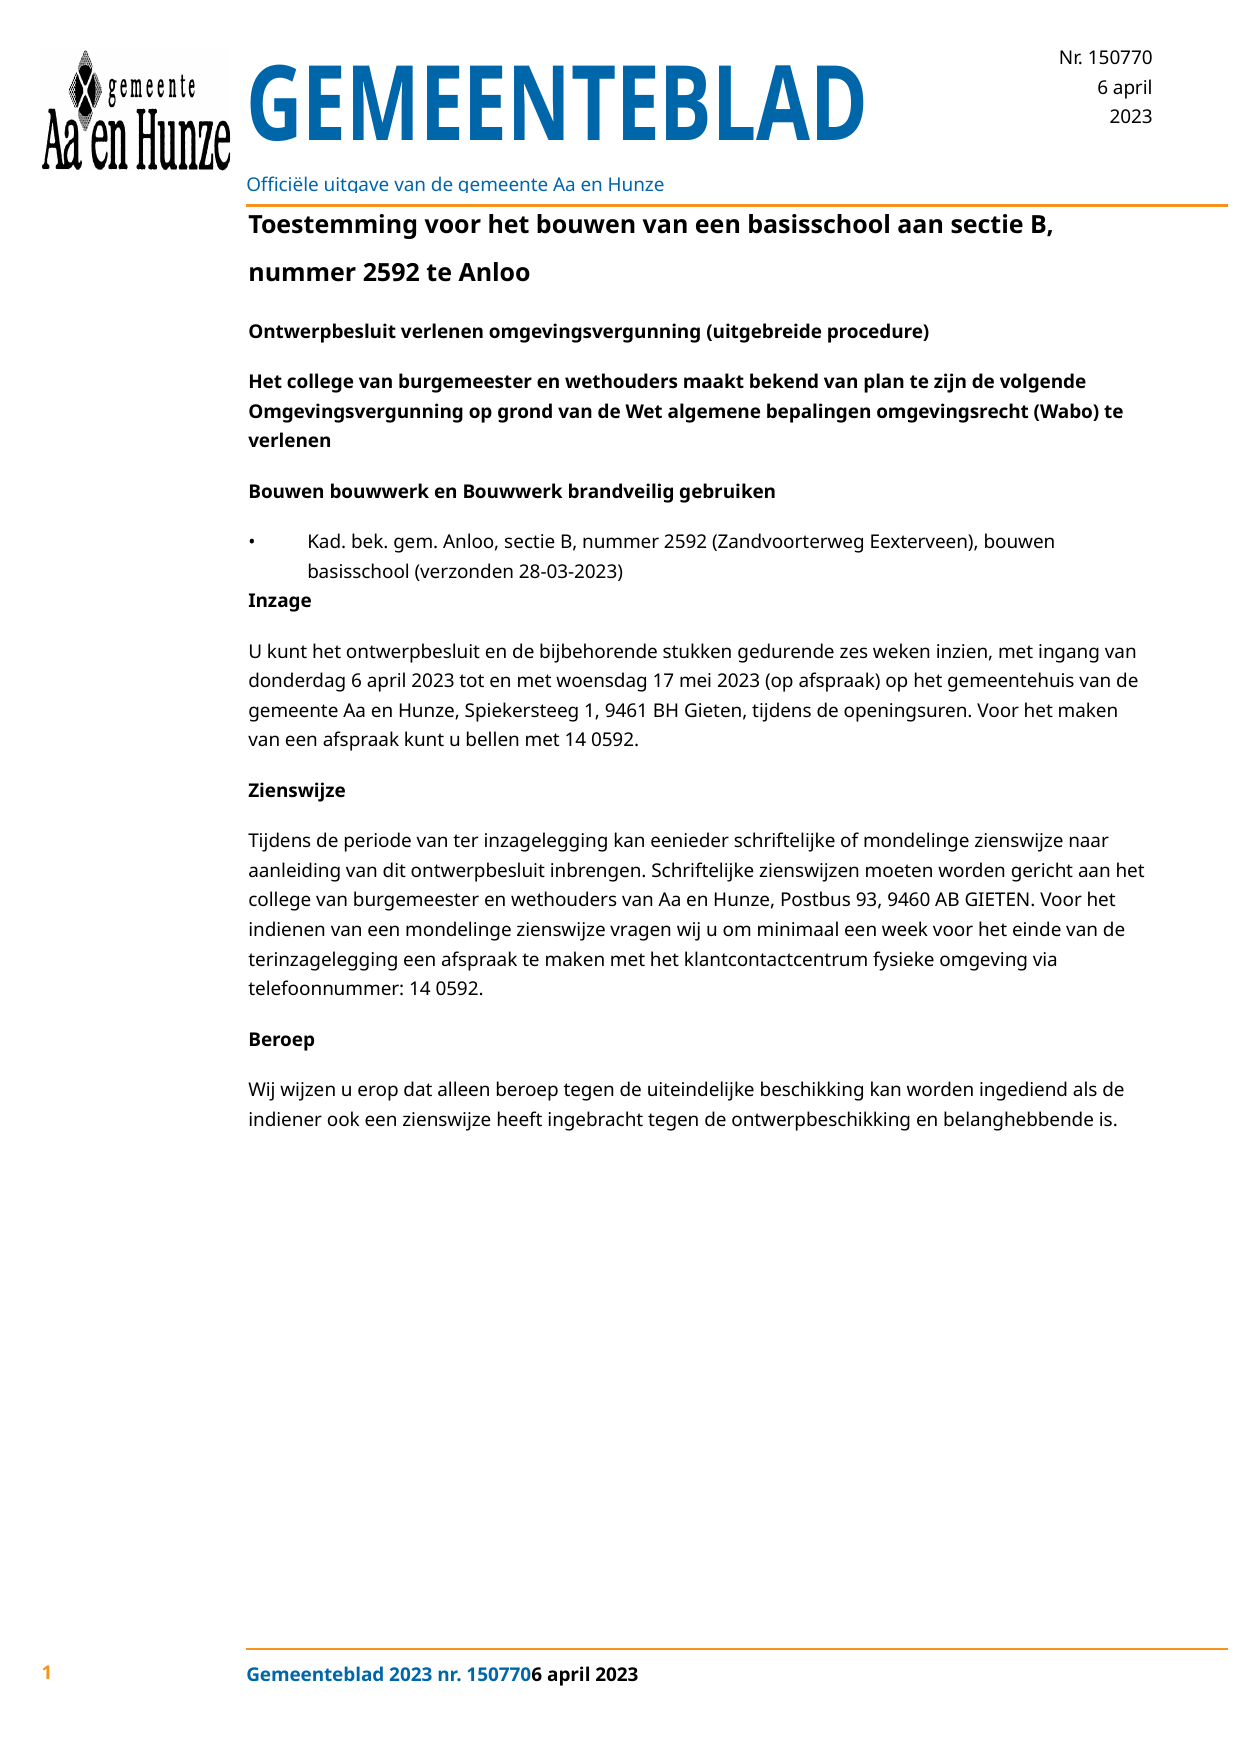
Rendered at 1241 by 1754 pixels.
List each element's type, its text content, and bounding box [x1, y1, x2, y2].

text Bouwen bouwwerk en Bouwwerk brandveilig gebruiken [248, 478, 1152, 504]
text Het college van burgemeester en wethouders maakt bekend van plan te zijn de volgende Omgevingsvergunning op grond van de Wet algemene bepalingen omgevingsrecht (Wabo) te verlenen [248, 368, 1152, 453]
text Beroep [248, 1026, 1152, 1052]
text Zienswijze [248, 777, 1152, 803]
text Tijdens de periode van ter inzagelegging kan eenieder schriftelijke of mondelinge zienswijze naar aanleiding van dit ontwerpbesluit inbrengen. Schriftelijke zienswijzen moeten worden gericht aan het college van burgemeester en wethouders van Aa en Hunze, Postbus 93, 9460 AB GIETEN. Voor het indienen van een mondelinge zienswijze vragen wij u om minimaal een week voor het einde van de terinzagelegging een afspraak te maken met het klantcontactcentrum fysieke omgeving via telefoonnummer: 14 0592. [248, 827, 1152, 1001]
text U kunt het ontwerpbesluit en de bijbehorende stukken gedurende zes weken inzien, met ingang van donderdag 6 april 2023 tot en met woensdag 17 mei 2023 (op afspraak) op het gemeentehuis van de gemeente Aa en Hunze, Spiekersteeg 1, 9461 BH Gieten, tijdens de openingsuren. Voor het maken van een afspraak kunt u bellen met 14 0592. [248, 638, 1152, 752]
picture [41, 47, 231, 172]
text Inzage [248, 587, 1152, 613]
list Kad. bek. gem. Anloo, sectie B, nummer 2592 (Zandvoorterweg Eexterveen), bouwen basisschool (verzonden 28-03-2023) [248, 528, 1152, 584]
text Wij wijzen u erop dat alleen beroep tegen de uiteindelijke beschikking kan worden ingediend als de indiener ook een zienswijze heeft ingebracht tegen de ontwerpbeschikking en belanghebbende is. [248, 1076, 1152, 1132]
text Ontwerpbesluit verlenen omgevingsvergunning (uitgebreide procedure) [248, 318, 1152, 344]
text Toestemming voor het bouwen van een basisschool aan sectie B, nummer 2592 te Anloo [248, 207, 1152, 288]
